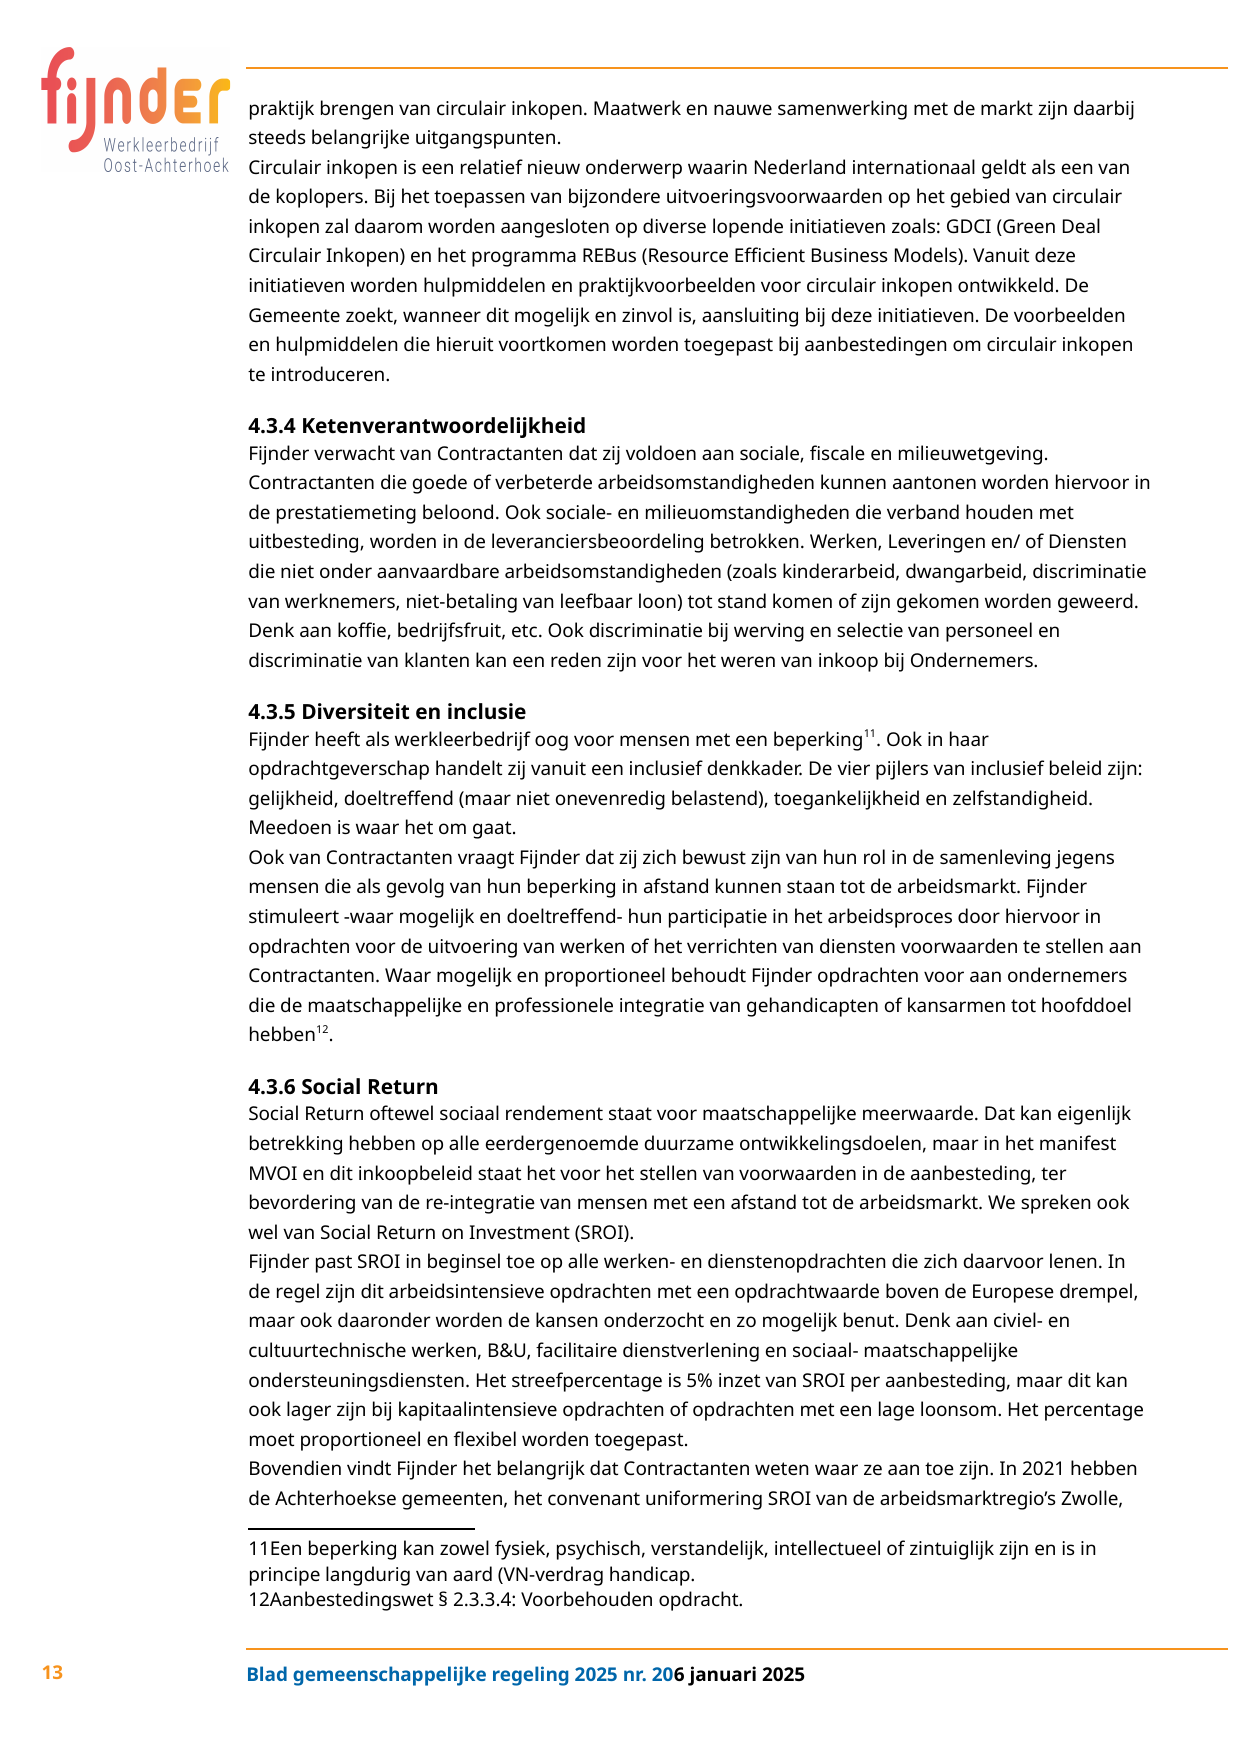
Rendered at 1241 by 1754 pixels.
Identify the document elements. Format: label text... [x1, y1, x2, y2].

text Ook van Contractanten vraagt Fijnder dat zij zich bewust zijn van hun rol in de samenleving jegens mensen die als gevolg van hun beperking in afstand kunnen staan tot de arbeidsmarkt. Fijnder stimuleert -waar mogelijk en doeltreffend- hun participatie in het arbeidsproces door hiervoor in opdrachten voor de uitvoering van werken of het verrichten van diensten voorwaarden te stellen aan Contractanten. Waar mogelijk en proportioneel behoudt Fijnder opdrachten voor aan ondernemers die de maatschappelijke en professionele integratie van gehandicapten of kansarmen tot hoofddoel hebben. [248, 844, 1152, 1047]
text Fijnder heeft als werkleerbedrijf oog voor mensen met een beperking. Ook in haar opdrachtgeverschap handelt zij vanuit een inclusief denkkader. De vier pijlers van inclusief beleid zijn: gelijkheid, doeltreffend (maar niet onevenredig belastend), toegankelijkheid en zelfstandigheid. Meedoen is waar het om gaat. [248, 726, 1152, 840]
text Social Return oftewel sociaal rendement staat voor maatschappelijke meerwaarde. Dat kan eigenlijk betrekking hebben op alle eerdergenoemde duurzame ontwikkelingsdoelen, maar in het manifest MVOI en dit inkoopbeleid staat het voor het stellen van voorwaarden in de aanbesteding, ter bevordering van de re-integratie van mensen met een afstand tot de arbeidsmarkt. We spreken ook wel van Social Return on Investment (SROI). [248, 1101, 1152, 1244]
text Fijnder past SROI in beginsel toe op alle werken- en dienstenopdrachten die zich daarvoor lenen. In de regel zijn dit arbeidsintensieve opdrachten met een opdrachtwaarde boven de Europese drempel, maar ook daaronder worden de kansen onderzocht en zo mogelijk benut. Denk aan civiel- en cultuurtechnische werken, B&U, facilitaire dienstverlening en sociaal- maatschappelijke ondersteuningsdiensten. Het streefpercentage is 5% inzet van SROI per aanbesteding, maar dit kan ook lager zijn bij kapitaalintensieve opdrachten of opdrachten met een lage loonsom. Het percentage moet proportioneel en flexibel worden toegepast. [248, 1248, 1152, 1452]
text 4.3.5 Diversiteit en inclusie [248, 697, 1152, 726]
text Aanbestedingswet § 2.3.3.4: Voorbehouden opdracht. [248, 1586, 1152, 1612]
picture [41, 47, 231, 172]
text Bovendien vindt Fijnder het belangrijk dat Contractanten weten waar ze aan toe zijn. In 2021 hebben de Achterhoekse gemeenten, het convenant uniformering SROI van de arbeidsmarktregio’s Zwolle, [248, 1456, 1152, 1511]
text Fijnder verwacht van Contractanten dat zij voldoen aan sociale, fiscale en milieuwetgeving. Contractanten die goede of verbeterde arbeidsomstandigheden kunnen aantonen worden hiervoor in de prestatiemeting beloond. Ook sociale- en milieuomstandigheden die verband houden met uitbesteding, worden in de leveranciersbeoordeling betrokken. Werken, Leveringen en/ of Diensten die niet onder aanvaardbare arbeidsomstandigheden (zoals kinderarbeid, dwangarbeid, discriminatie van werknemers, niet-betaling van leefbaar loon) tot stand komen of zijn gekomen worden geweerd. Denk aan koffie, bedrijfsfruit, etc. Ook discriminatie bij werving en selectie van personeel en discriminatie van klanten kan een reden zijn voor het weren van inkoop bij Ondernemers. [248, 440, 1152, 673]
text Circulair inkopen is een relatief nieuw onderwerp waarin Nederland internationaal geldt als een van de koplopers. Bij het toepassen van bijzondere uitvoeringsvoorwaarden op het gebied van circulair inkopen zal daarom worden aangesloten op diverse lopende initiatieven zoals: GDCI (Green Deal Circulair Inkopen) en het programma REBus (Resource Efficient Business Models). Vanuit deze initiatieven worden hulpmiddelen en praktijkvoorbeelden voor circulair inkopen ontwikkeld. De Gemeente zoekt, wanneer dit mogelijk en zinvol is, aansluiting bij deze initiatieven. De voorbeelden en hulpmiddelen die hieruit voortkomen worden toegepast bij aanbestedingen om circulair inkopen te introduceren. [248, 154, 1152, 387]
text 4.3.6 Social Return [248, 1072, 1152, 1101]
text 4.3.4 Ketenverantwoordelijkheid [248, 411, 1152, 440]
text Een beperking kan zowel fysiek, psychisch, verstandelijk, intellectueel of zintuiglijk zijn en is in principe langdurig van aard (VN-verdrag handicap. [248, 1535, 1152, 1586]
text praktijk brengen van circulair inkopen. Maatwerk en nauwe samenwerking met de markt zijn daarbij steeds belangrijke uitgangspunten. [248, 95, 1152, 150]
